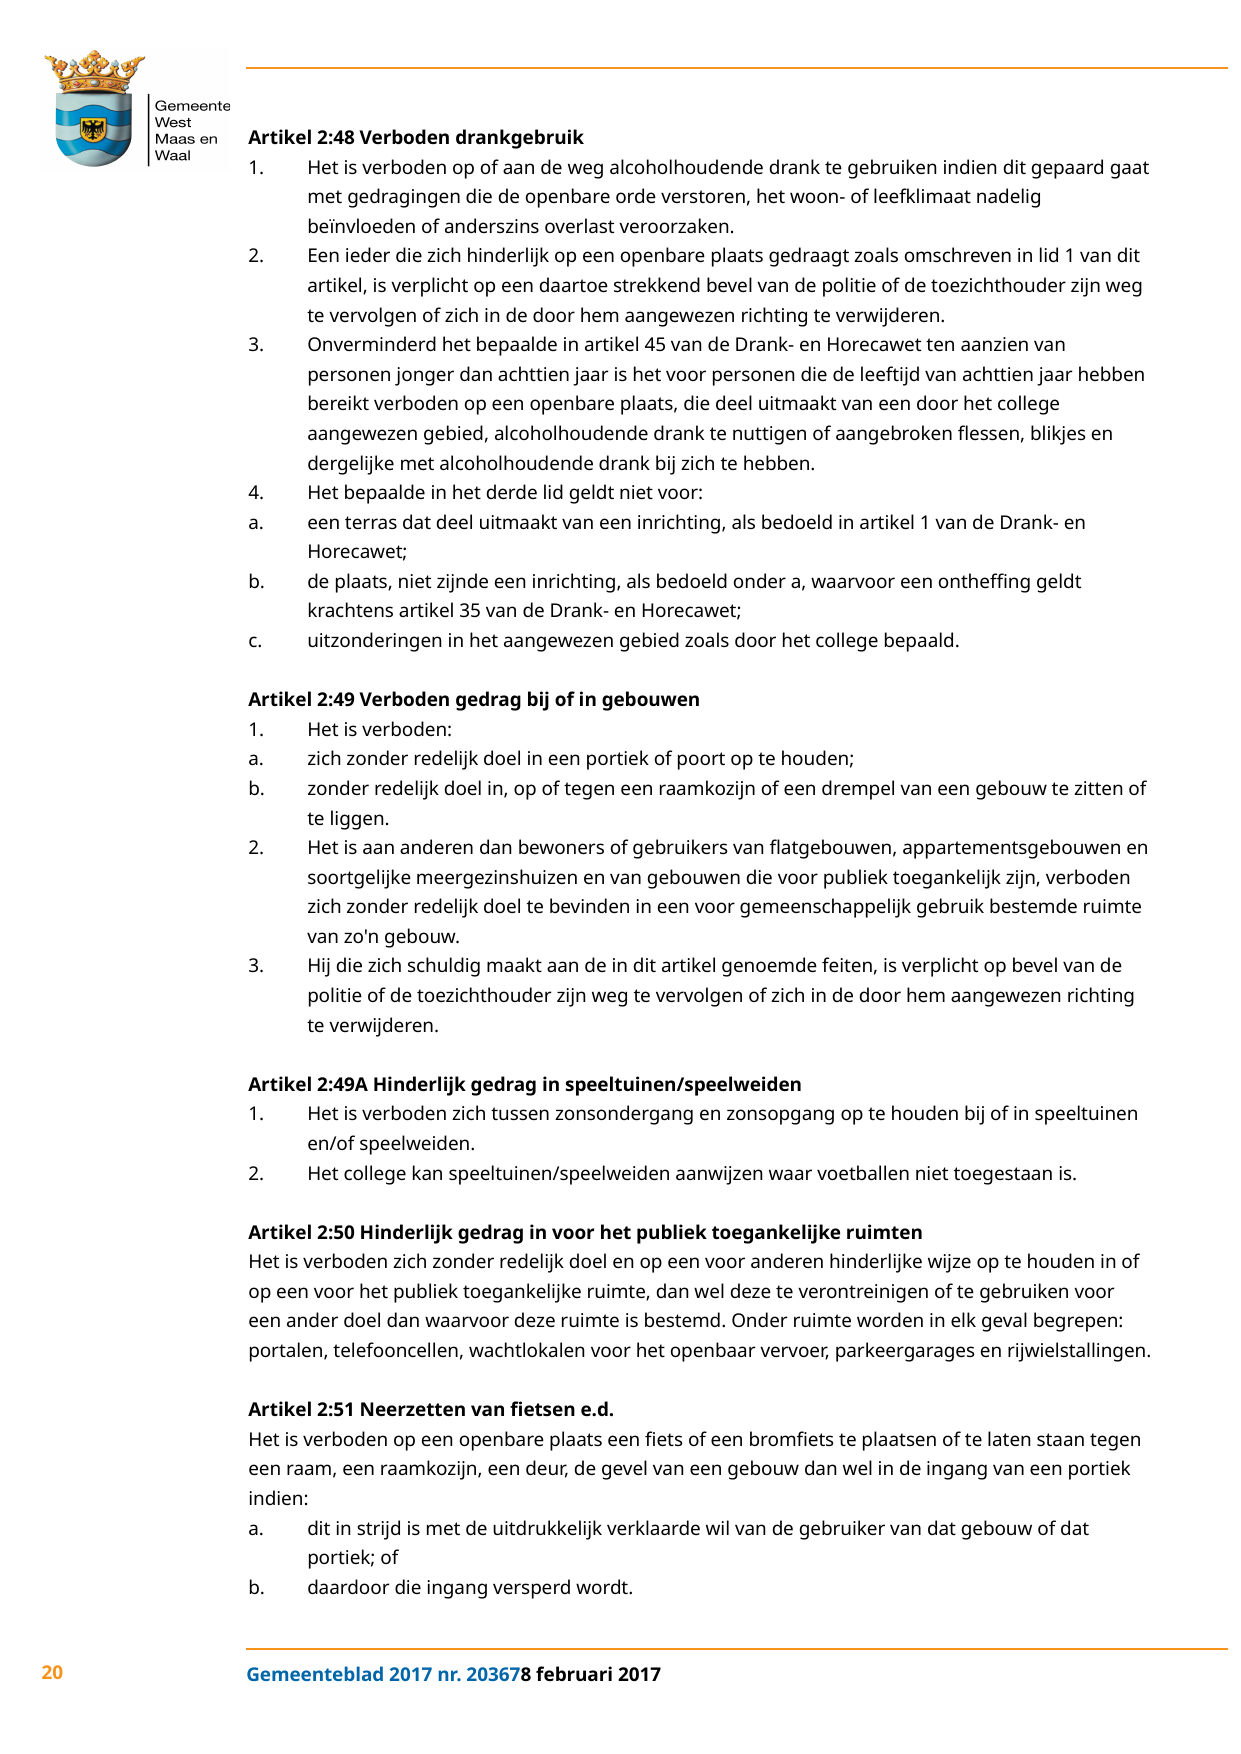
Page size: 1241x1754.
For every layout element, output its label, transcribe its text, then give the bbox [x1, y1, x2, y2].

list de plaats, niet zijnde een inrichting, als bedoeld onder a, waarvoor een ontheffing geldt krachtens artikel 35 van de Drank- en Horecawet; [248, 568, 1152, 623]
text Artikel 2:49A Hinderlijk gedrag in speeltuinen/speelweiden [248, 1071, 1152, 1097]
text Artikel 2:49 Verboden gedrag bij of in gebouwen [248, 686, 1152, 712]
text Artikel 2:51 Neerzetten van fietsen e.d. [248, 1396, 1152, 1422]
list Het is aan anderen dan bewoners of gebruikers van flatgebouwen, appartementsgebouwen en soortgelijke meergezinshuizen en van gebouwen die voor publiek toegankelijk zijn, verboden zich zonder redelijk doel te bevinden in een voor gemeenschappelijk gebruik bestemde ruimte van zo'n gebouw. [248, 834, 1152, 949]
list dit in strijd is met de uitdrukkelijk verklaarde wil van de gebruiker van dat gebouw of dat portiek; of [248, 1515, 1152, 1570]
list zich zonder redelijk doel in een portiek of poort op te houden; [248, 746, 1152, 771]
list een terras dat deel uitmaakt van een inrichting, als bedoeld in artikel 1 van de Drank- en Horecawet; [248, 509, 1152, 564]
list Hij die zich schuldig maakt aan de in dit artikel genoemde feiten, is verplicht op bevel van de politie of de toezichthouder zijn weg te vervolgen of zich in de door hem aangewezen richting te verwijderen. [248, 953, 1152, 1038]
picture [41, 47, 231, 172]
list Onverminderd het bepaalde in artikel 45 van de Drank- en Horecawet ten aanzien van personen jonger dan achttien jaar is het voor personen die de leeftijd van achttien jaar hebben bereikt verboden op een openbare plaats, die deel uitmaakt van een door het college aangewezen gebied, alcoholhoudende drank te nuttigen of aangebroken flessen, blikjes en dergelijke met alcoholhoudende drank bij zich te hebben. [248, 331, 1152, 476]
text Het is verboden zich zonder redelijk doel en op een voor anderen hinderlijke wijze op te houden in of op een voor het publiek toegankelijke ruimte, dan wel deze te verontreinigen of te gebruiken voor een ander doel dan waarvoor deze ruimte is bestemd. Onder ruimte worden in elk geval begrepen: portalen, telefooncellen, wachtlokalen voor het openbaar vervoer, parkeergarages en rijwielstallingen. [248, 1248, 1152, 1363]
list Het is verboden op of aan de weg alcoholhoudende drank te gebruiken indien dit gepaard gaat met gedragingen die de openbare orde verstoren, het woon- of leefklimaat nadelig beïnvloeden of anderszins overlast veroorzaken. [248, 154, 1152, 239]
list Het bepaalde in het derde lid geldt niet voor: [248, 479, 1152, 505]
list Het is verboden zich tussen zonsondergang en zonsopgang op te houden bij of in speeltuinen en/of speelweiden. [248, 1101, 1152, 1156]
text Het is verboden op een openbare plaats een fiets of een bromfiets te plaatsen of te laten staan tegen een raam, een raamkozijn, een deur, de gevel van een gebouw dan wel in de ingang van een portiek indien: [248, 1426, 1152, 1511]
list Het college kan speeltuinen/speelweiden aanwijzen waar voetballen niet toegestaan is. [248, 1160, 1152, 1186]
list daardoor die ingang versperd wordt. [248, 1574, 1152, 1600]
text Artikel 2:50 Hinderlijk gedrag in voor het publiek toegankelijke ruimten [248, 1219, 1152, 1245]
list Een ieder die zich hinderlijk op een openbare plaats gedraagt zoals omschreven in lid 1 van dit artikel, is verplicht op een daartoe strekkend bevel van de politie of de toezichthouder zijn weg te vervolgen of zich in de door hem aangewezen richting te verwijderen. [248, 243, 1152, 328]
text Artikel 2:48 Verboden drankgebruik [248, 124, 1152, 150]
list uitzonderingen in het aangewezen gebied zoals door het college bepaald. [248, 627, 1152, 653]
list Het is verboden: [248, 716, 1152, 742]
list zonder redelijk doel in, op of tegen een raamkozijn of een drempel van een gebouw te zitten of te liggen. [248, 775, 1152, 831]
